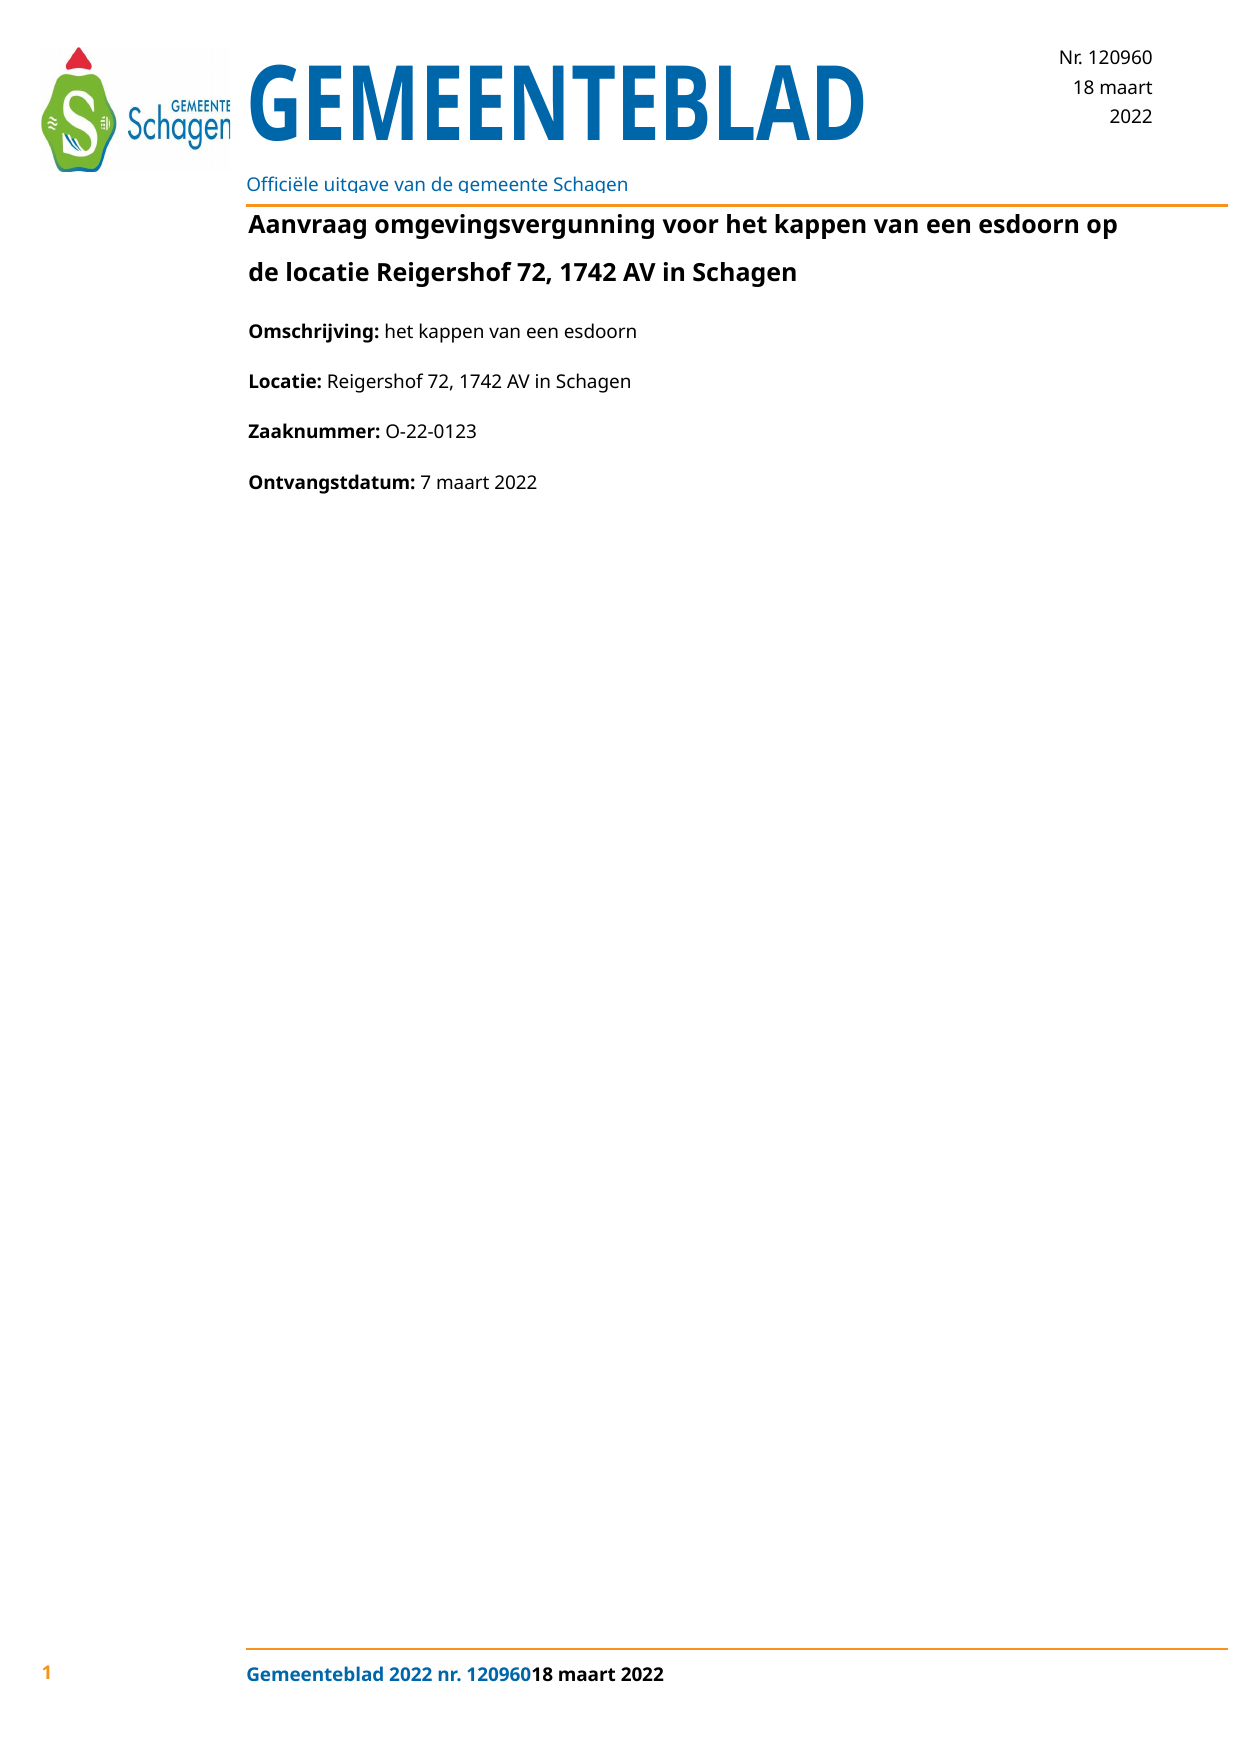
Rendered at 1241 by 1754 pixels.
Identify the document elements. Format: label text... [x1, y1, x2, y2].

text Locatie: Reigershof 72, 1742 AV in Schagen [248, 368, 1152, 394]
text Ontvangstdatum: 7 maart 2022 [248, 469, 1152, 495]
picture [41, 47, 231, 172]
text Omschrijving: het kappen van een esdoorn [248, 318, 1152, 344]
text Zaaknummer: O-22-0123 [248, 419, 1152, 444]
text Aanvraag omgevingsvergunning voor het kappen van een esdoorn op de locatie Reigershof 72, 1742 AV in Schagen [248, 207, 1152, 288]
